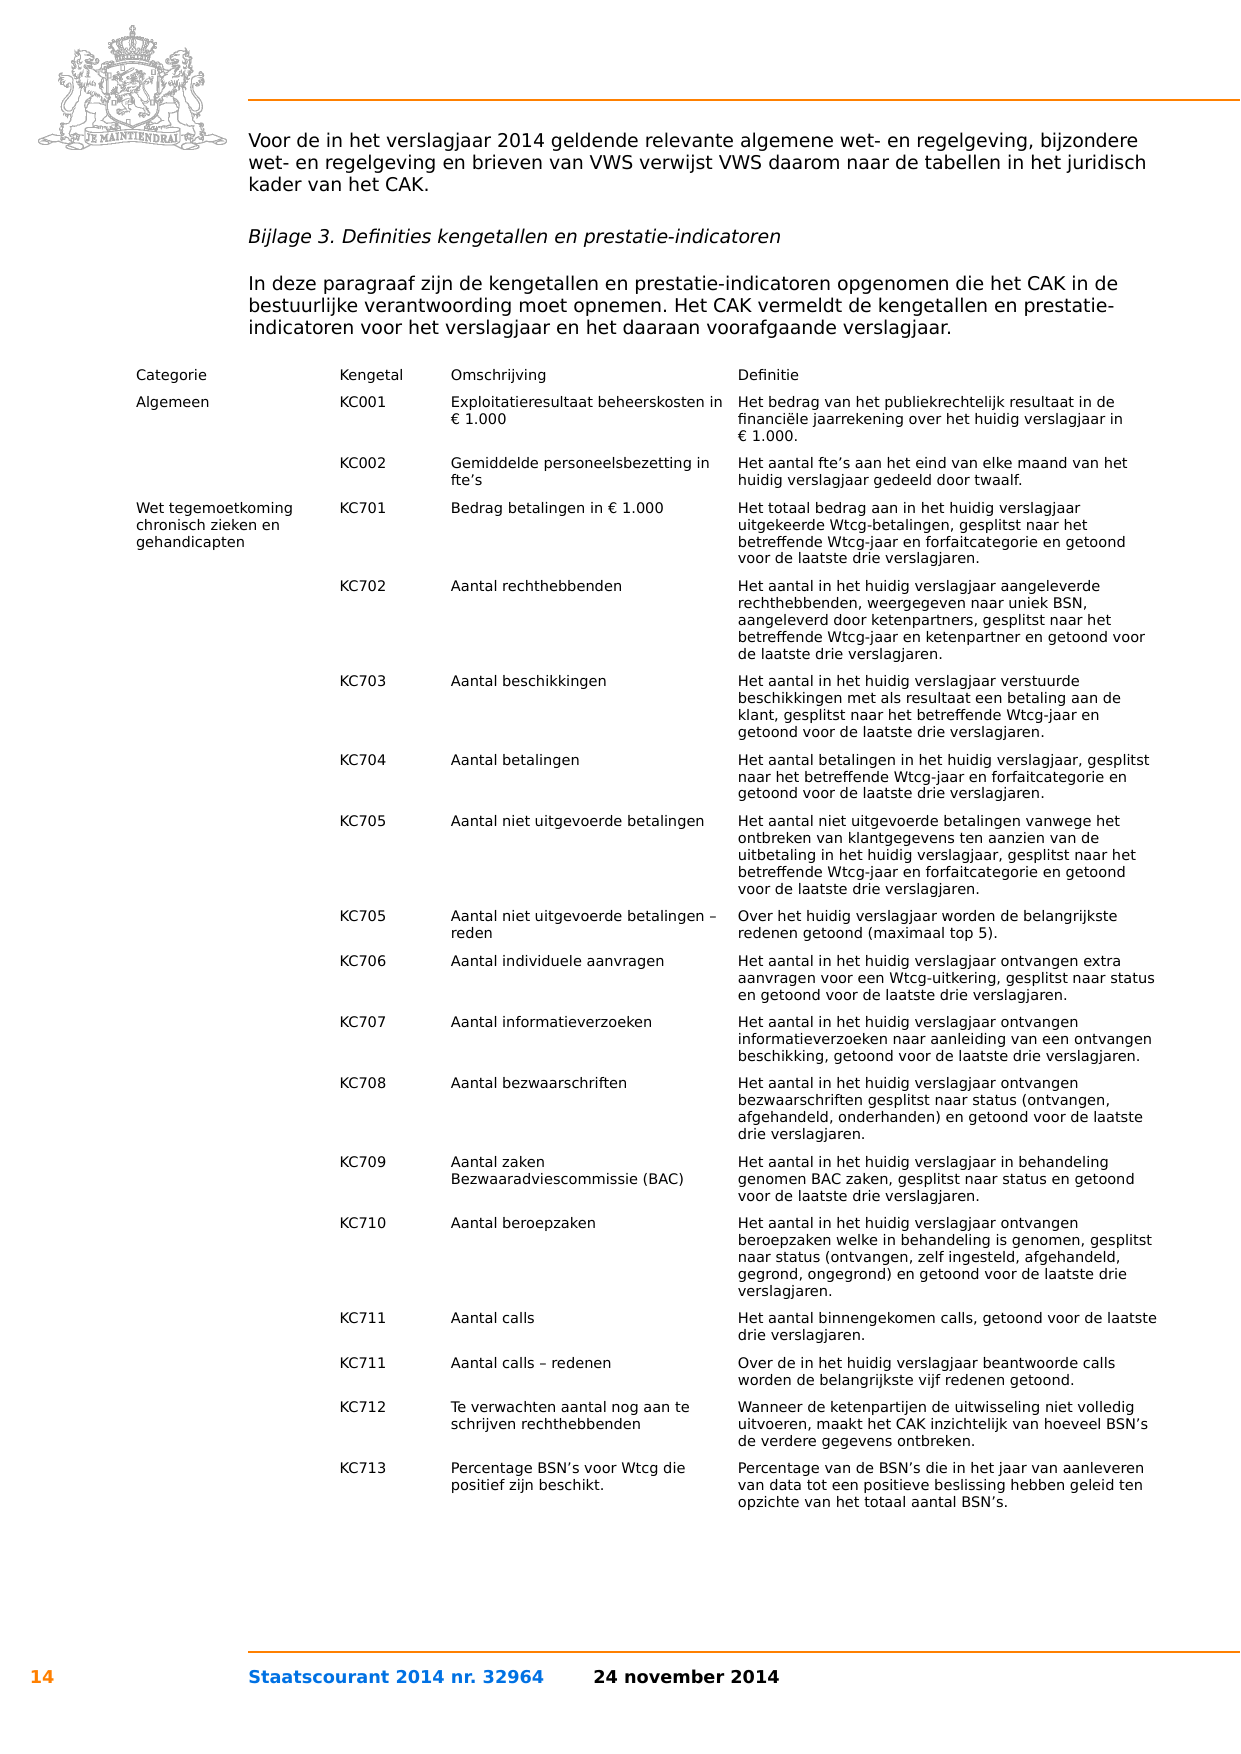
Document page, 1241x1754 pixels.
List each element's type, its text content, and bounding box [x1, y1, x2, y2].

subtitle Bijlage 3. Definities kengetallen en prestatie-indicatoren [248, 226, 1163, 248]
table_cell Het aantal in het huidig verslagjaar ontvangen beroepzaken welke in behandeling is genomen, gesplitst naar status (ontvangen, zelf ingesteld, afgehandeld, gegrond, ongegrond) en getoond voor de laatste drie verslagjaren. [732, 1210, 1163, 1304]
table_cell Het aantal in het huidig verslagjaar verstuurde beschikkingen met als resultaat een betaling aan de klant, gesplitst naar het betreffende Wtcg-jaar en getoond voor de laatste drie verslagjaren. [732, 669, 1163, 746]
table_cell KC709 [334, 1149, 444, 1209]
table_cell Het aantal fte’s aan het eind van elke maand van het huidig verslagjaar gedeeld door twaalf. [732, 450, 1163, 494]
table_cell Het aantal in het huidig verslagjaar ontvangen extra aanvragen voor een Wtcg-uitkering, gesplitst naar status en getoond voor de laatste drie verslagjaren. [732, 948, 1163, 1008]
table_cell KC707 [334, 1009, 444, 1069]
table_cell Over de in het huidig verslagjaar beantwoorde calls worden de belangrijkste vijf redenen getoond. [732, 1350, 1163, 1393]
table_cell Aantal individuele aanvragen [445, 948, 731, 1008]
table_cell Aantal rechthebbenden [445, 573, 731, 667]
table_cell Wanneer de ketenpartijen de uitwisseling niet volledig uitvoeren, maakt het CAK inzichtelijk van hoeveel BSN’s de verdere gegevens ontbreken. [732, 1394, 1163, 1454]
table_cell Aantal zaken Bezwaaradviescommissie (BAC) [445, 1149, 731, 1209]
table_cell KC701 [334, 495, 444, 572]
table_cell Aantal informatieverzoeken [445, 1009, 731, 1069]
table_cell Het aantal niet uitgevoerde betalingen vanwege het ontbreken van klantgegevens ten aanzien van de uitbetaling in het huidig verslagjaar, gesplitst naar het betreffende Wtcg-jaar en forfaitcategorie en getoond voor de laatste drie verslagjaren. [732, 808, 1163, 902]
table_cell KC710 [334, 1210, 444, 1304]
table_header Categorie [131, 362, 333, 388]
table_cell KC703 [334, 669, 444, 746]
table_cell KC706 [334, 948, 444, 1008]
table_cell Over het huidig verslagjaar worden de belangrijkste redenen getoond (maximaal top 5). [732, 904, 1163, 947]
text Voor de in het verslagjaar 2014 geldende relevante algemene wet- en regelgeving, bijzondere wet- en regelgeving en brieven van VWS verwijst VWS daarom naar de tabellen in het juridisch kader van het CAK. [248, 130, 1163, 196]
table_cell Aantal betalingen [445, 747, 731, 807]
table_cell Het totaal bedrag aan in het huidig verslagjaar uitgekeerde Wtcg-betalingen, gesplitst naar het betreffende Wtcg-jaar en forfaitcategorie en getoond voor de laatste drie verslagjaren. [732, 495, 1163, 572]
table_cell Bedrag betalingen in € 1.000 [445, 495, 731, 572]
table_cell KC001 [334, 389, 444, 449]
picture [38, 25, 227, 150]
table_cell Aantal beroepzaken [445, 1210, 731, 1304]
table_cell Aantal bezwaarschriften [445, 1071, 731, 1148]
table_cell Het aantal in het huidig verslagjaar ontvangen informatieverzoeken naar aanleiding van een ontvangen beschikking, getoond voor de laatste drie verslagjaren. [732, 1009, 1163, 1069]
table_cell Exploitatieresultaat beheerskosten in € 1.000 [445, 389, 731, 449]
table_cell KC705 [334, 808, 444, 902]
table_cell KC713 [334, 1456, 444, 1516]
table_cell Aantal calls [445, 1306, 731, 1349]
table_cell KC712 [334, 1394, 444, 1454]
table_header Omschrijving [445, 362, 731, 388]
table_cell KC711 [334, 1350, 444, 1393]
table_cell Aantal niet uitgevoerde betalingen [445, 808, 731, 902]
table_cell Het aantal binnengekomen calls, getoond voor de laatste drie verslagjaren. [732, 1306, 1163, 1349]
table_cell Wet tegemoetkoming chronisch zieken en gehandicapten [131, 495, 333, 1516]
table_cell Te verwachten aantal nog aan te schrijven rechthebbenden [445, 1394, 731, 1454]
table_cell Het aantal in het huidig verslagjaar in behandeling genomen BAC zaken, gesplitst naar status en getoond voor de laatste drie verslagjaren. [732, 1149, 1163, 1209]
table_cell Percentage BSN’s voor Wtcg die positief zijn beschikt. [445, 1456, 731, 1516]
table_cell KC705 [334, 904, 444, 947]
table_cell Algemeen [131, 389, 333, 494]
table_cell Het aantal betalingen in het huidig verslagjaar, gesplitst naar het betreffende Wtcg-jaar en forfaitcategorie en getoond voor de laatste drie verslagjaren. [732, 747, 1163, 807]
table_cell KC711 [334, 1306, 444, 1349]
table_cell Het aantal in het huidig verslagjaar ontvangen bezwaarschriften gesplitst naar status (ontvangen, afgehandeld, onderhanden) en getoond voor de laatste drie verslagjaren. [732, 1071, 1163, 1148]
text In deze paragraaf zijn de kengetallen en prestatie-indicatoren opgenomen die het CAK in de bestuurlijke verantwoording moet opnemen. Het CAK vermeldt de kengetallen en prestatie-indicatoren voor het verslagjaar en het daaraan voorafgaande verslagjaar. [248, 273, 1163, 339]
table_header Kengetal [334, 362, 444, 388]
table_cell KC702 [334, 573, 444, 667]
table_cell Gemiddelde personeelsbezetting in fte’s [445, 450, 731, 494]
table_cell KC002 [334, 450, 444, 494]
table_cell Aantal calls – redenen [445, 1350, 731, 1393]
table_cell Aantal niet uitgevoerde betalingen – reden [445, 904, 731, 947]
table_cell KC708 [334, 1071, 444, 1148]
table_cell Het bedrag van het publiekrechtelijk resultaat in de financiële jaarrekening over het huidig verslagjaar in € 1.000. [732, 389, 1163, 449]
table_cell Percentage van de BSN’s die in het jaar van aanleveren van data tot een positieve beslissing hebben geleid ten opzichte van het totaal aantal BSN’s. [732, 1456, 1163, 1516]
table_cell KC704 [334, 747, 444, 807]
table_header Definitie [732, 362, 1163, 388]
table_cell Het aantal in het huidig verslagjaar aangeleverde rechthebbenden, weergegeven naar uniek BSN, aangeleverd door ketenpartners, gesplitst naar het betreffende Wtcg-jaar en ketenpartner en getoond voor de laatste drie verslagjaren. [732, 573, 1163, 667]
table_cell Aantal beschikkingen [445, 669, 731, 746]
